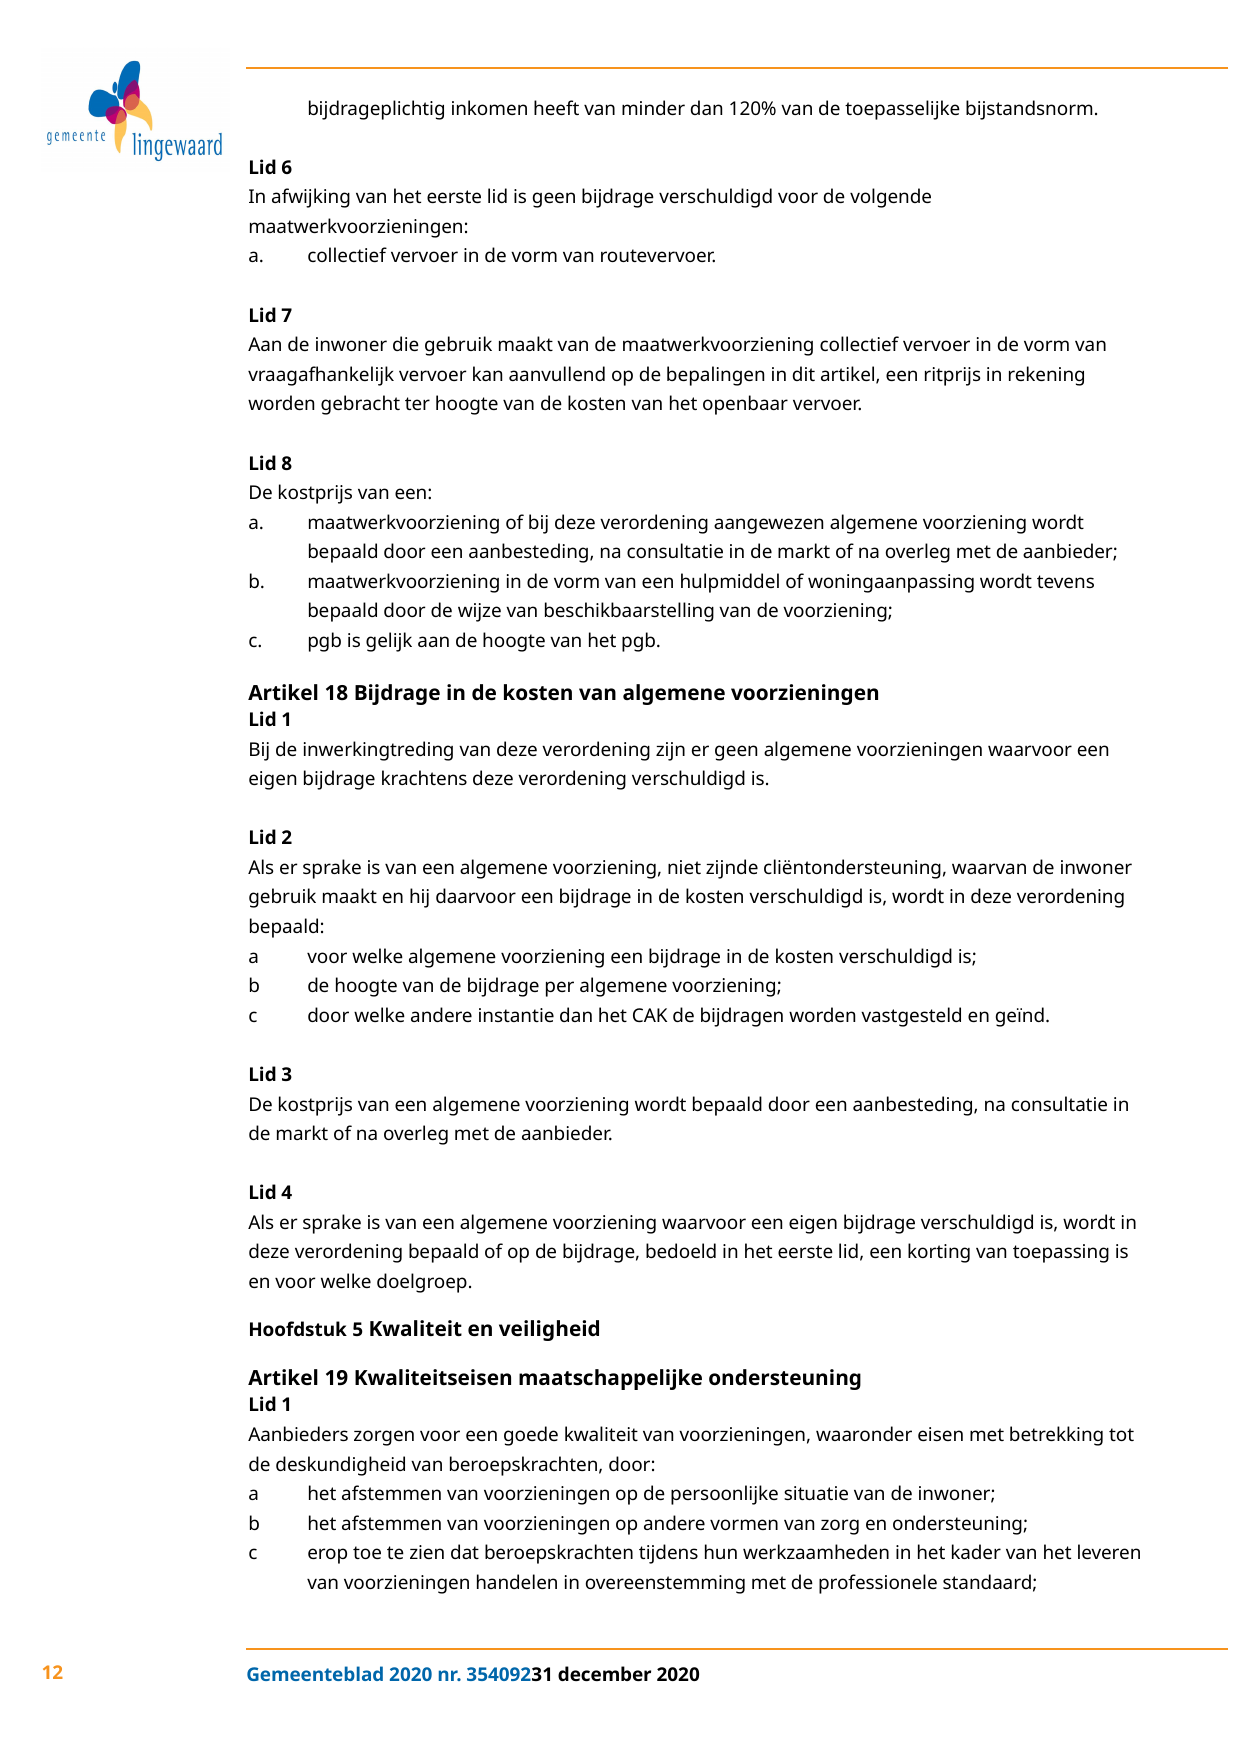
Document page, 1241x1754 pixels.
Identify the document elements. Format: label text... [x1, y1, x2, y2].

list bijdrageplichtig inkomen heeft van minder dan 120% van de toepasselijke bijstandsnorm. [248, 95, 1152, 121]
text Als er sprake is van een algemene voorziening, niet zijnde cliëntondersteuning, waarvan de inwoner gebruik maakt en hij daarvoor een bijdrage in de kosten verschuldigd is, wordt in deze verordening bepaald: [248, 854, 1152, 939]
text Artikel 18 Bijdrage in de kosten van algemene voorzieningen [248, 678, 1152, 706]
list maatwerkvoorziening of bij deze verordening aangewezen algemene voorziening wordt bepaald door een aanbesteding, na consultatie in de markt of na overleg met de aanbieder; [248, 509, 1152, 564]
text Lid 3 [248, 1061, 1152, 1087]
text De kostprijs van een: [248, 479, 1152, 505]
text Bij de inwerkingtreding van deze verordening zijn er geen algemene voorzieningen waarvoor een eigen bijdrage krachtens deze verordening verschuldigd is. [248, 736, 1152, 791]
text Aan de inwoner die gebruik maakt van de maatwerkvoorziening collectief vervoer in de vorm van vraagafhankelijk vervoer kan aanvullend op de bepalingen in dit artikel, een ritprijs in rekening worden gebracht ter hoogte van de kosten van het openbaar vervoer. [248, 331, 1152, 416]
list het afstemmen van voorzieningen op de persoonlijke situatie van de inwoner; [248, 1480, 1152, 1506]
list door welke andere instantie dan het CAK de bijdragen worden vastgesteld en geïnd. [248, 1002, 1152, 1028]
text Lid 7 [248, 302, 1152, 328]
text Als er sprake is van een algemene voorziening waarvoor een eigen bijdrage verschuldigd is, wordt in deze verordening bepaald of op de bijdrage, bedoeld in het eerste lid, een korting van toepassing is en voor welke doelgroep. [248, 1209, 1152, 1294]
list voor welke algemene voorziening een bijdrage in de kosten verschuldigd is; [248, 943, 1152, 968]
list de hoogte van de bijdrage per algemene voorziening; [248, 972, 1152, 998]
list collectief vervoer in de vorm van routevervoer. [248, 243, 1152, 268]
text In afwijking van het eerste lid is geen bijdrage verschuldigd voor de volgende maatwerkvoorzieningen: [248, 183, 1152, 239]
text Hoofdstuk 5 Kwaliteit en veiligheid [248, 1314, 1152, 1342]
text Lid 1 [248, 1392, 1152, 1417]
list maatwerkvoorziening in de vorm van een hulpmiddel of woningaanpassing wordt tevens bepaald door de wijze van beschikbaarstelling van de voorziening; [248, 568, 1152, 623]
list erop toe te zien dat beroepskrachten tijdens hun werkzaamheden in het kader van het leveren van voorzieningen handelen in overeenstemming met de professionele standaard; [248, 1539, 1152, 1595]
text Lid 2 [248, 824, 1152, 850]
text Lid 6 [248, 154, 1152, 180]
text Artikel 19 Kwaliteitseisen maatschappelijke ondersteuning [248, 1363, 1152, 1392]
list pgb is gelijk aan de hoogte van het pgb. [248, 627, 1152, 653]
text Aanbieders zorgen voor een goede kwaliteit van voorzieningen, waaronder eisen met betrekking tot de deskundigheid van beroepskrachten, door: [248, 1421, 1152, 1476]
list het afstemmen van voorzieningen op andere vormen van zorg en ondersteuning; [248, 1510, 1152, 1536]
text Lid 8 [248, 450, 1152, 476]
text De kostprijs van een algemene voorziening wordt bepaald door een aanbesteding, na consultatie in de markt of na overleg met de aanbieder. [248, 1091, 1152, 1146]
picture [41, 47, 231, 172]
text Lid 1 [248, 706, 1152, 732]
text Lid 4 [248, 1179, 1152, 1205]
